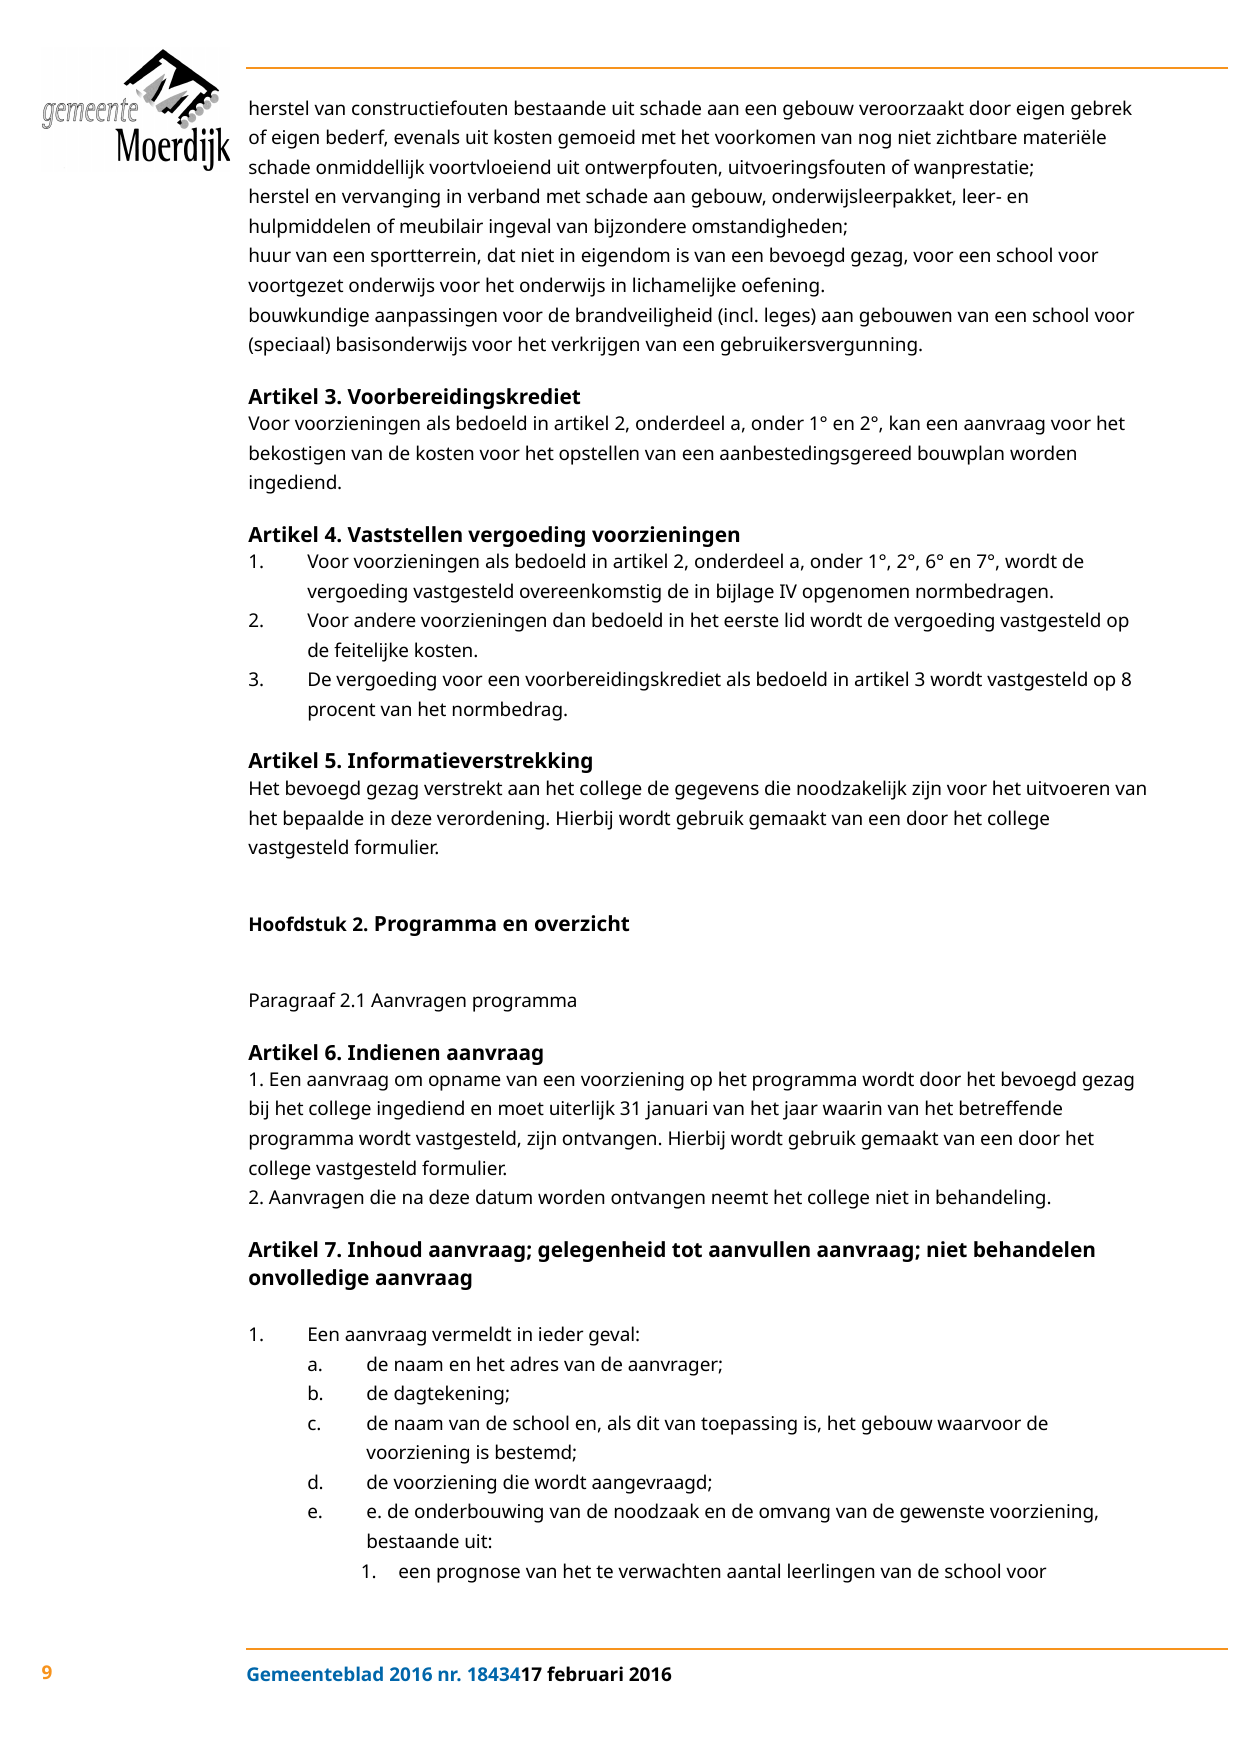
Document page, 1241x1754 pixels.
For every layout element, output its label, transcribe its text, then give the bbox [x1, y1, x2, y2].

text Hoofdstuk 2. Programma en overzicht [248, 909, 1152, 938]
text huur van een sportterrein, dat niet in eigendom is van een bevoegd gezag, voor een school voor voortgezet onderwijs voor het onderwijs in lichamelijke oefening. [248, 243, 1152, 298]
picture [41, 47, 231, 172]
text herstel van constructiefouten bestaande uit schade aan een gebouw veroorzaakt door eigen gebrek of eigen bederf, evenals uit kosten gemoeid met het voorkomen van nog niet zichtbare materiële schade onmiddellijk voortvloeiend uit ontwerpfouten, uitvoeringsfouten of wanprestatie; [248, 95, 1152, 180]
list e. de onderbouwing van de noodzaak en de omvang van de gewenste voorziening, bestaande uit: [307, 1499, 1152, 1554]
text Paragraaf 2.1 Aanvragen programma [248, 987, 1152, 1013]
text Voor voorzieningen als bedoeld in artikel 2, onderdeel a, onder 1° en 2°, kan een aanvraag voor het bekostigen van de kosten voor het opstellen van een aanbestedingsgereed bouwplan worden ingediend. [248, 410, 1152, 495]
text Artikel 6. Indienen aanvraag [248, 1038, 1152, 1066]
list Voor voorzieningen als bedoeld in artikel 2, onderdeel a, onder 1°, 2°, 6° en 7°, wordt de vergoeding vastgesteld overeenkomstig de in bijlage IV opgenomen normbedragen. [248, 548, 1152, 604]
list de dagtekening; [307, 1380, 1152, 1406]
text bouwkundige aanpassingen voor de brandveiligheid (incl. leges) aan gebouwen van een school voor (speciaal) basisonderwijs voor het verkrijgen van een gebruikersvergunning. [248, 302, 1152, 357]
text Artikel 3. Voorbereidingskrediet [248, 382, 1152, 410]
list een prognose van het te verwachten aantal leerlingen van de school voor [361, 1558, 1152, 1584]
text Artikel 7. Inhoud aanvraag; gelegenheid tot aanvullen aanvraag; niet behandelen onvolledige aanvraag [248, 1235, 1152, 1292]
list Een aanvraag vermeldt in ieder geval: [248, 1321, 1152, 1347]
list de voorziening die wordt aangevraagd; [307, 1469, 1152, 1495]
text 1. Een aanvraag om opname van een voorziening op het programma wordt door het bevoegd gezag bij het college ingediend en moet uiterlijk 31 januari van het jaar waarin van het betreffende programma wordt vastgesteld, zijn ontvangen. Hierbij wordt gebruik gemaakt van een door het college vastgesteld formulier. [248, 1066, 1152, 1181]
text Het bevoegd gezag verstrekt aan het college de gegevens die noodzakelijk zijn voor het uitvoeren van het bepaalde in deze verordening. Hierbij wordt gebruik gemaakt van een door het college vastgesteld formulier. [248, 775, 1152, 860]
list Voor andere voorzieningen dan bedoeld in het eerste lid wordt de vergoeding vastgesteld op de feitelijke kosten. [248, 607, 1152, 663]
list De vergoeding voor een voorbereidingskrediet als bedoeld in artikel 3 wordt vastgesteld op 8 procent van het normbedrag. [248, 667, 1152, 722]
text Artikel 5. Informatieverstrekking [248, 747, 1152, 775]
text Artikel 4. Vaststellen vergoeding voorzieningen [248, 520, 1152, 548]
list de naam van de school en, als dit van toepassing is, het gebouw waarvoor de voorziening is bestemd; [307, 1410, 1152, 1465]
text herstel en vervanging in verband met schade aan gebouw, onderwijsleerpakket, leer- en hulpmiddelen of meubilair ingeval van bijzondere omstandigheden; [248, 183, 1152, 239]
text 2. Aanvragen die na deze datum worden ontvangen neemt het college niet in behandeling. [248, 1184, 1152, 1210]
list de naam en het adres van de aanvrager; [307, 1351, 1152, 1377]
